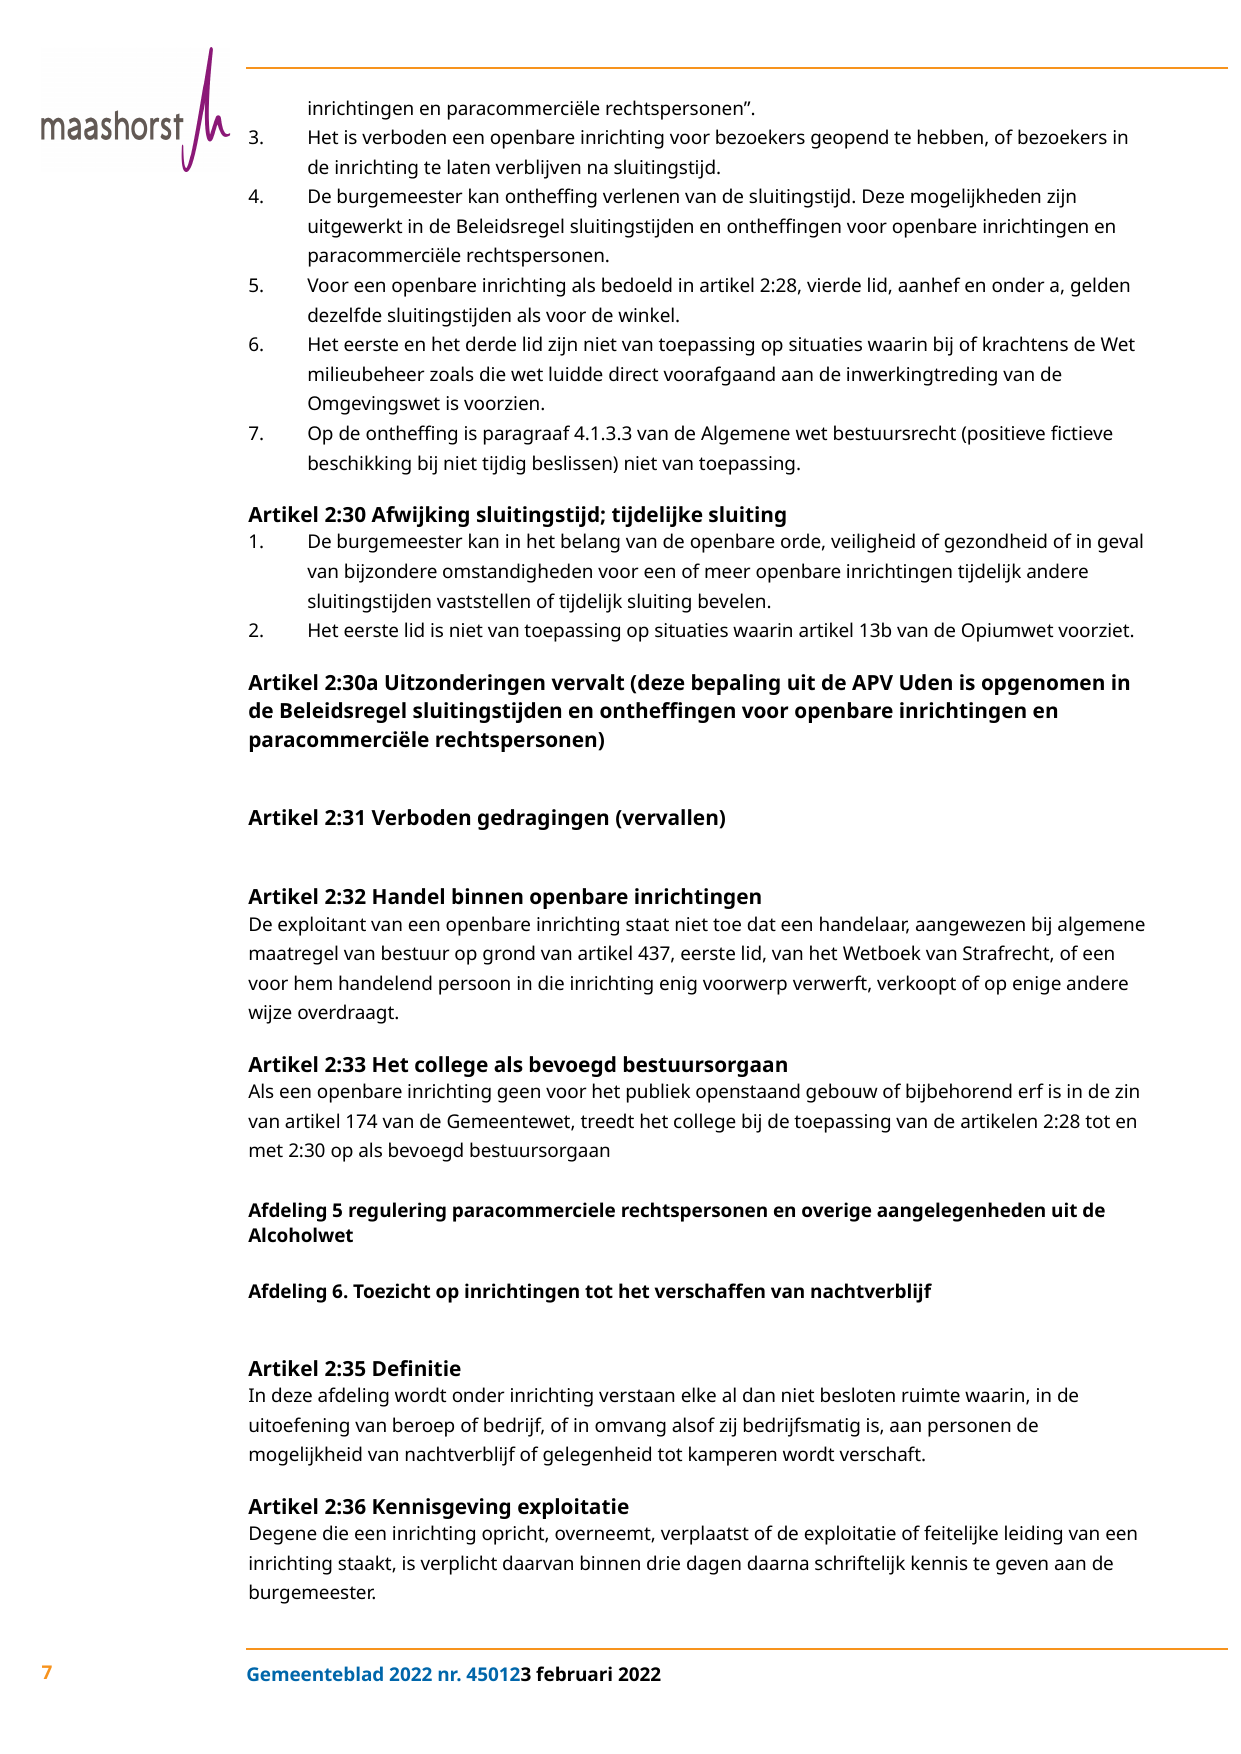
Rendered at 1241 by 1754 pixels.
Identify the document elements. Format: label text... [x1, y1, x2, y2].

text Degene die een inrichting opricht, overneemt, verplaatst of de exploitatie of feitelijke leiding van een inrichting staakt, is verplicht daarvan binnen drie dagen daarna schriftelijk kennis te geven aan de burgemeester. [248, 1520, 1152, 1605]
list Het is verboden een openbare inrichting voor bezoekers geopend te hebben, of bezoekers in de inrichting te laten verblijven na sluitingstijd. [248, 124, 1152, 180]
list De burgemeester kan ontheffing verlenen van de sluitingstijd. Deze mogelijkheden zijn uitgewerkt in de Beleidsregel sluitingstijden en ontheffingen voor openbare inrichtingen en paracommerciële rechtspersonen. [248, 183, 1152, 268]
text Artikel 2:36 Kennisgeving exploitatie [248, 1492, 1152, 1520]
text Artikel 2:33 Het college als bevoegd bestuursorgaan [248, 1050, 1152, 1078]
text Artikel 2:30a Uitzonderingen vervalt (deze bepaling uit de APV Uden is opgenomen in de Beleidsregel sluitingstijden en ontheffingen voor openbare inrichtingen en paracommerciële rechtspersonen) [248, 668, 1152, 753]
list inrichtingen en paracommerciële rechtspersonen”. [248, 95, 1152, 121]
list Het eerste lid is niet van toepassing op situaties waarin artikel 13b van de Opiumwet voorziet. [248, 617, 1152, 643]
list Het eerste en het derde lid zijn niet van toepassing op situaties waarin bij of krachtens de Wet milieubeheer zoals die wet luidde direct voorafgaand aan de inwerkingtreding van de Omgevingswet is voorzien. [248, 331, 1152, 416]
text Artikel 2:31 Verboden gedragingen (vervallen) [248, 803, 1152, 832]
text Artikel 2:35 Definitie [248, 1354, 1152, 1382]
list Voor een openbare inrichting als bedoeld in artikel 2:28, vierde lid, aanhef en onder a, gelden dezelfde sluitingstijden als voor de winkel. [248, 272, 1152, 328]
text De exploitant van een openbare inrichting staat niet toe dat een handelaar, aangewezen bij algemene maatregel van bestuur op grond van artikel 437, eerste lid, van het Wetboek van Strafrecht, of een voor hem handelend persoon in die inrichting enig voorwerp verwerft, verkoopt of op enige andere wijze overdraagt. [248, 911, 1152, 1025]
list Op de ontheffing is paragraaf 4.1.3.3 van de Algemene wet bestuursrecht (positieve fictieve beschikking bij niet tijdig beslissen) niet van toepassing. [248, 420, 1152, 476]
list De burgemeester kan in het belang van de openbare orde, veiligheid of gezondheid of in geval van bijzondere omstandigheden voor een of meer openbare inrichtingen tijdelijk andere sluitingstijden vaststellen of tijdelijk sluiting bevelen. [248, 529, 1152, 613]
text Artikel 2:30 Afwijking sluitingstijd; tijdelijke sluiting [248, 500, 1152, 529]
text In deze afdeling wordt onder inrichting verstaan elke al dan niet besloten ruimte waarin, in de uitoefening van beroep of bedrijf, of in omvang alsof zij bedrijfsmatig is, aan personen de mogelijkheid van nachtverblijf of gelegenheid tot kamperen wordt verschaft. [248, 1382, 1152, 1467]
text Als een openbare inrichting geen voor het publiek openstaand gebouw of bijbehorend erf is in de zin van artikel 174 van de Gemeentewet, treedt het college bij de toepassing van de artikelen 2:28 tot en met 2:30 op als bevoegd bestuursorgaan [248, 1078, 1152, 1163]
text Afdeling 6. Toezicht op inrichtingen tot het verschaffen van nachtverblijf [248, 1278, 1152, 1303]
text Afdeling 5 regulering paracommerciele rechtspersonen en overige aangelegenheden uit de Alcoholwet [248, 1197, 1152, 1248]
text Artikel 2:32 Handel binnen openbare inrichtingen [248, 882, 1152, 911]
picture [41, 47, 231, 172]
